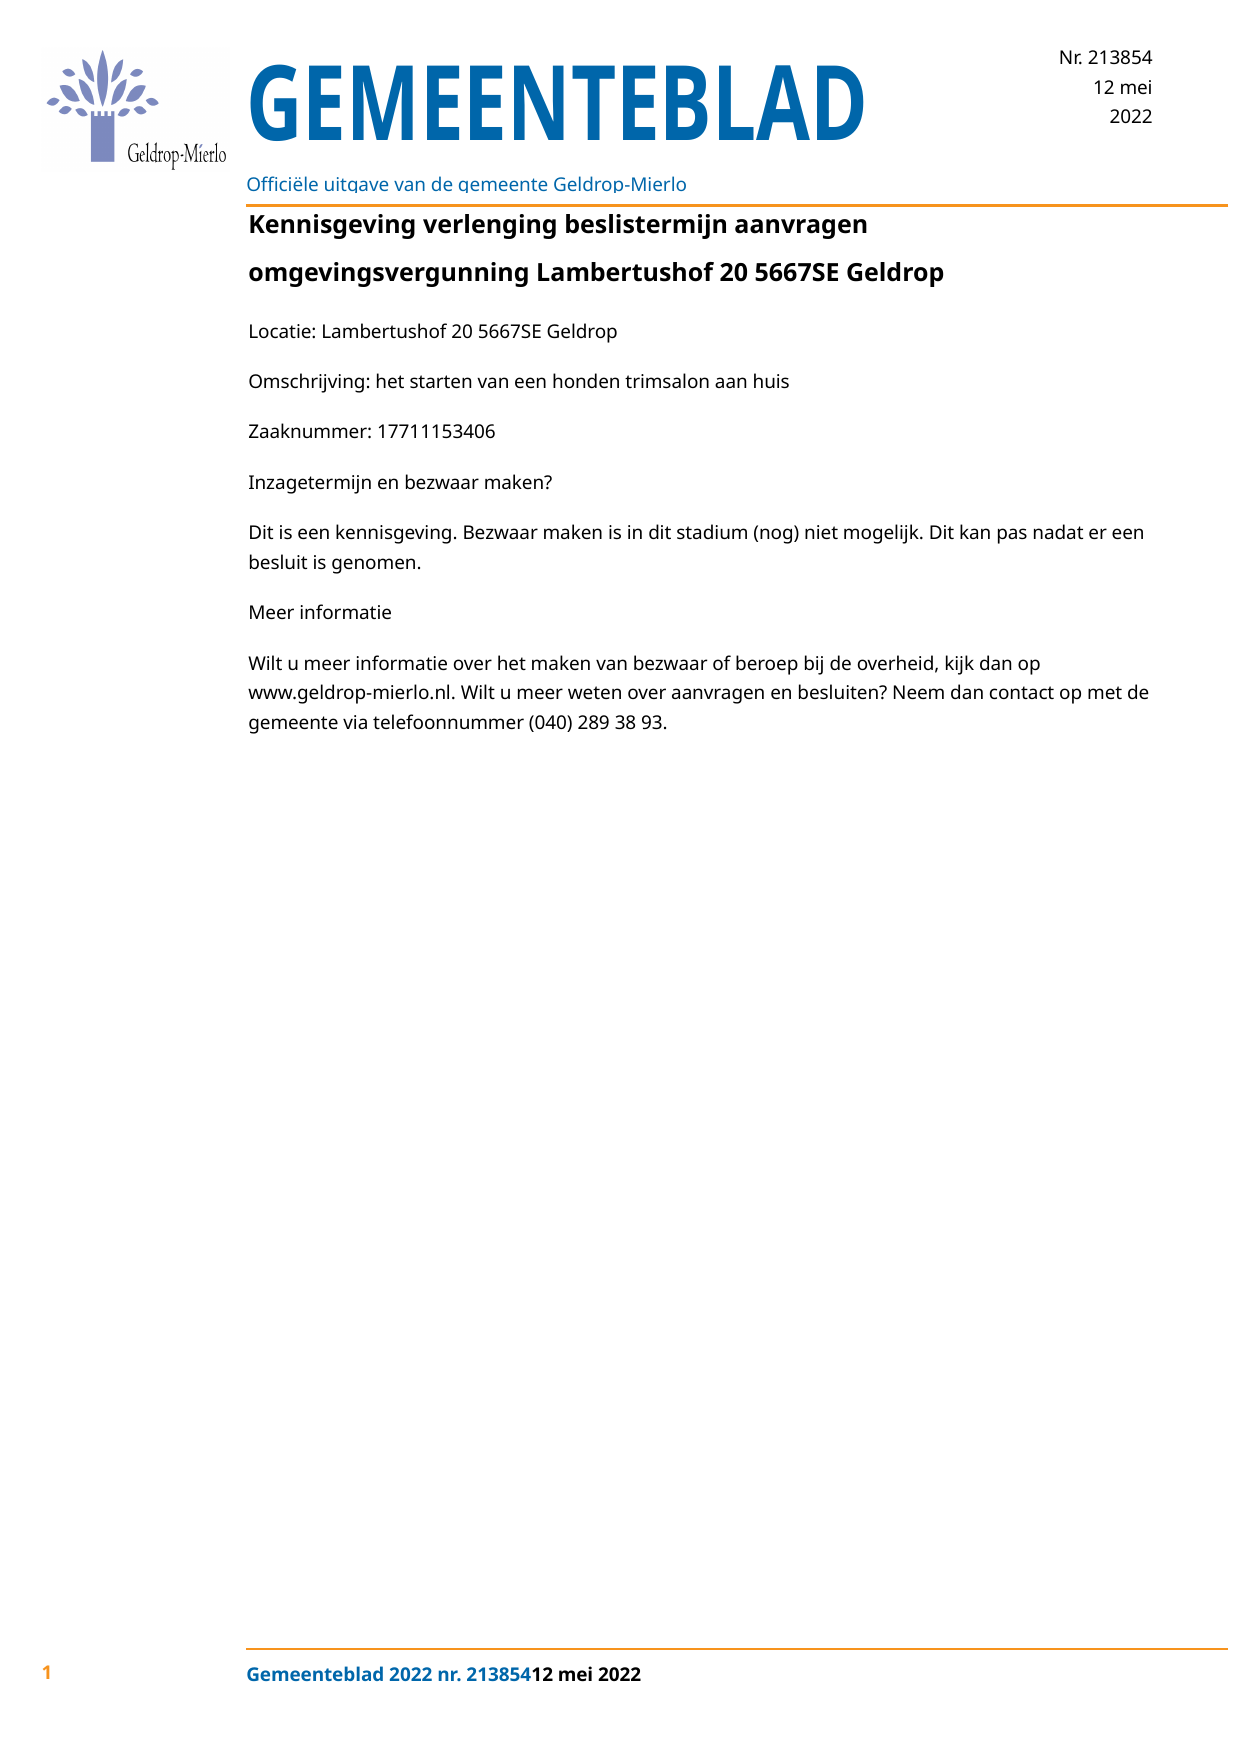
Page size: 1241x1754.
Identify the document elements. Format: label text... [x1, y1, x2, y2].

text Meer informatie [248, 599, 1152, 625]
text Omschrijving: het starten van een honden trimsalon aan huis [248, 368, 1152, 394]
text Wilt u meer informatie over het maken van bezwaar of beroep bij de overheid, kijk dan op www.geldrop-mierlo.nl. Wilt u meer weten over aanvragen en besluiten? Neem dan contact op met de gemeente via telefoonnummer (040) 289 38 93. [248, 650, 1152, 735]
text Dit is een kennisgeving. Bezwaar maken is in dit stadium (nog) niet mogelijk. Dit kan pas nadat er een besluit is genomen. [248, 519, 1152, 575]
text Inzagetermijn en bezwaar maken? [248, 469, 1152, 495]
text Locatie: Lambertushof 20 5667SE Geldrop [248, 318, 1152, 344]
text Kennisgeving verlenging beslistermijn aanvragen omgevingsvergunning Lambertushof 20 5667SE Geldrop [248, 207, 1152, 288]
picture [41, 47, 231, 172]
text Zaaknummer: 17711153406 [248, 419, 1152, 444]
